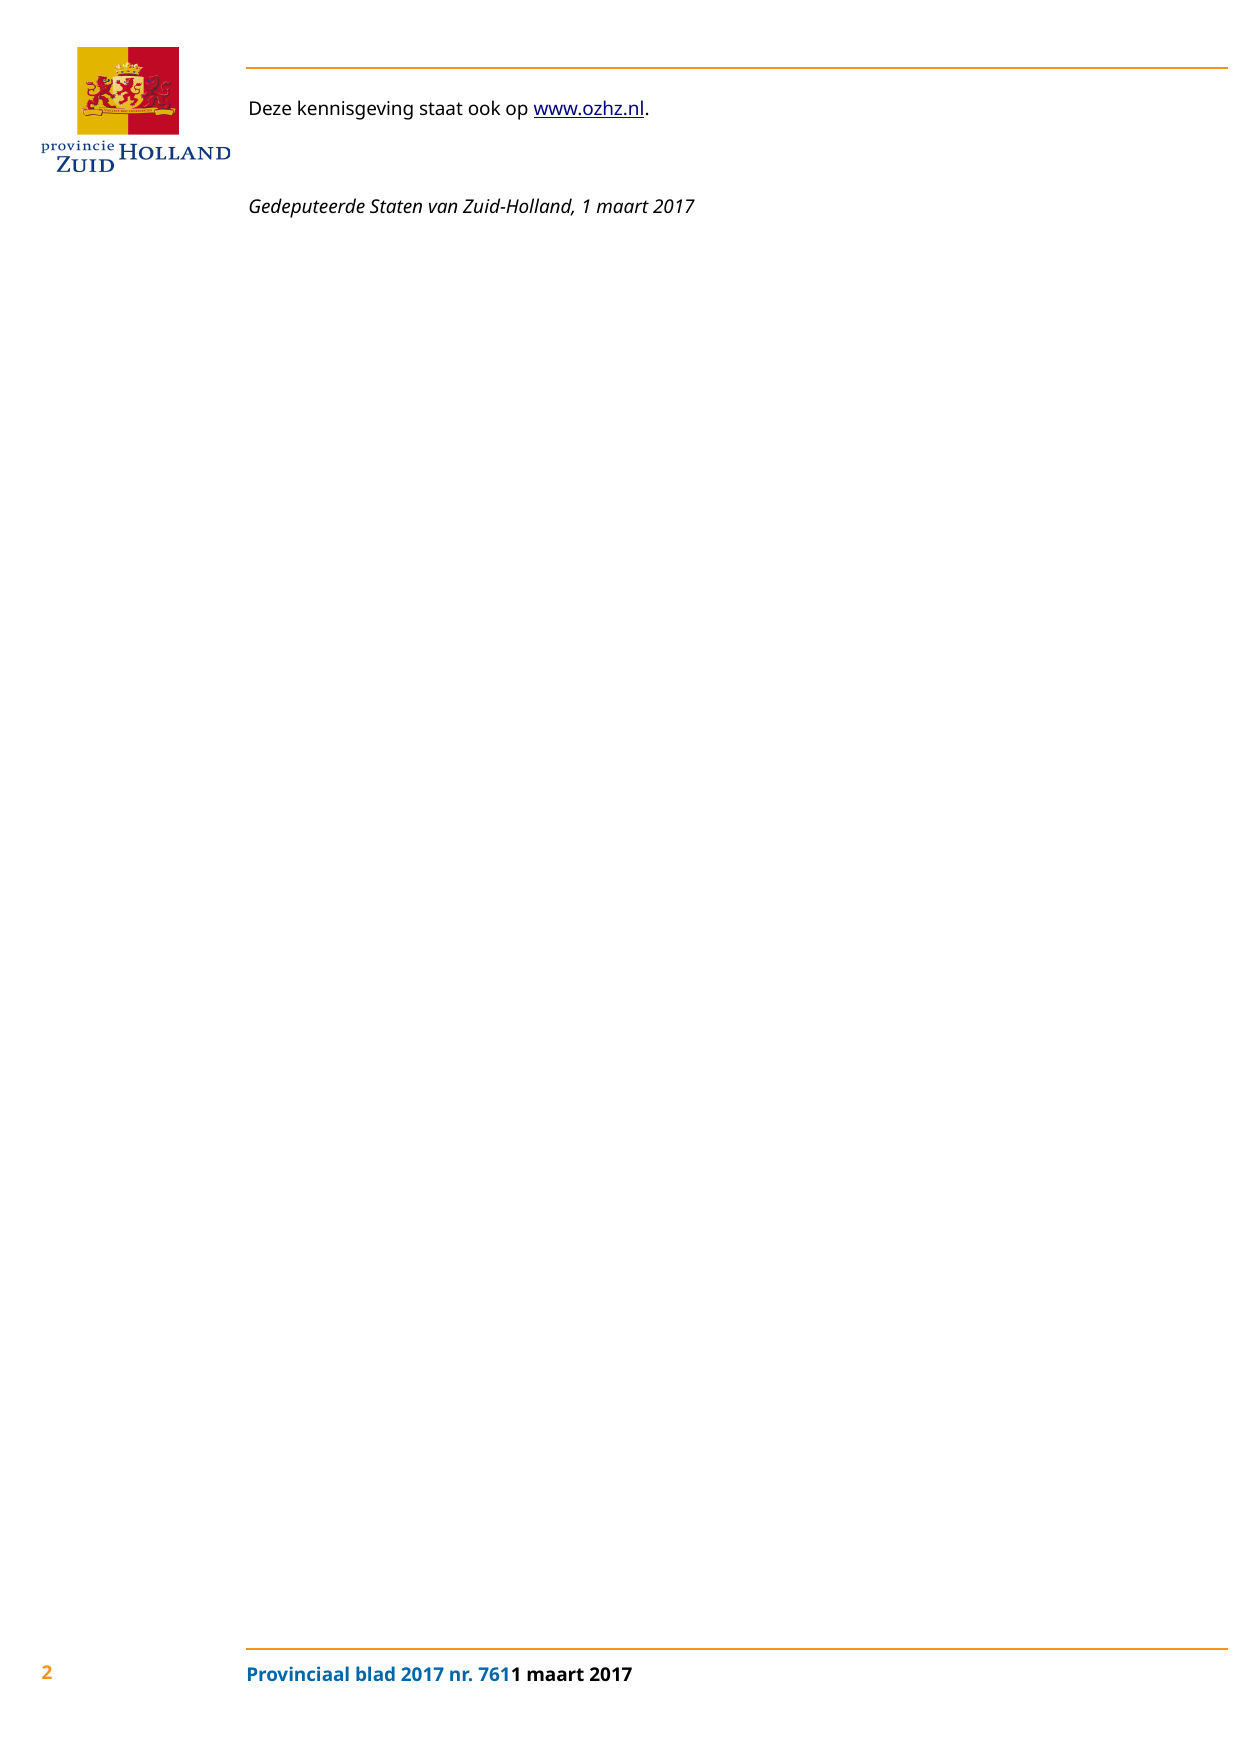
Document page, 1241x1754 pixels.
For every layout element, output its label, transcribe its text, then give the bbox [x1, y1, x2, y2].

text Deze kennisgeving staat ook op www.ozhz.nl. [248, 95, 1152, 121]
picture [41, 47, 231, 172]
text Gedeputeerde Staten van Zuid-Holland, 1 maart 2017 [248, 193, 1152, 219]
